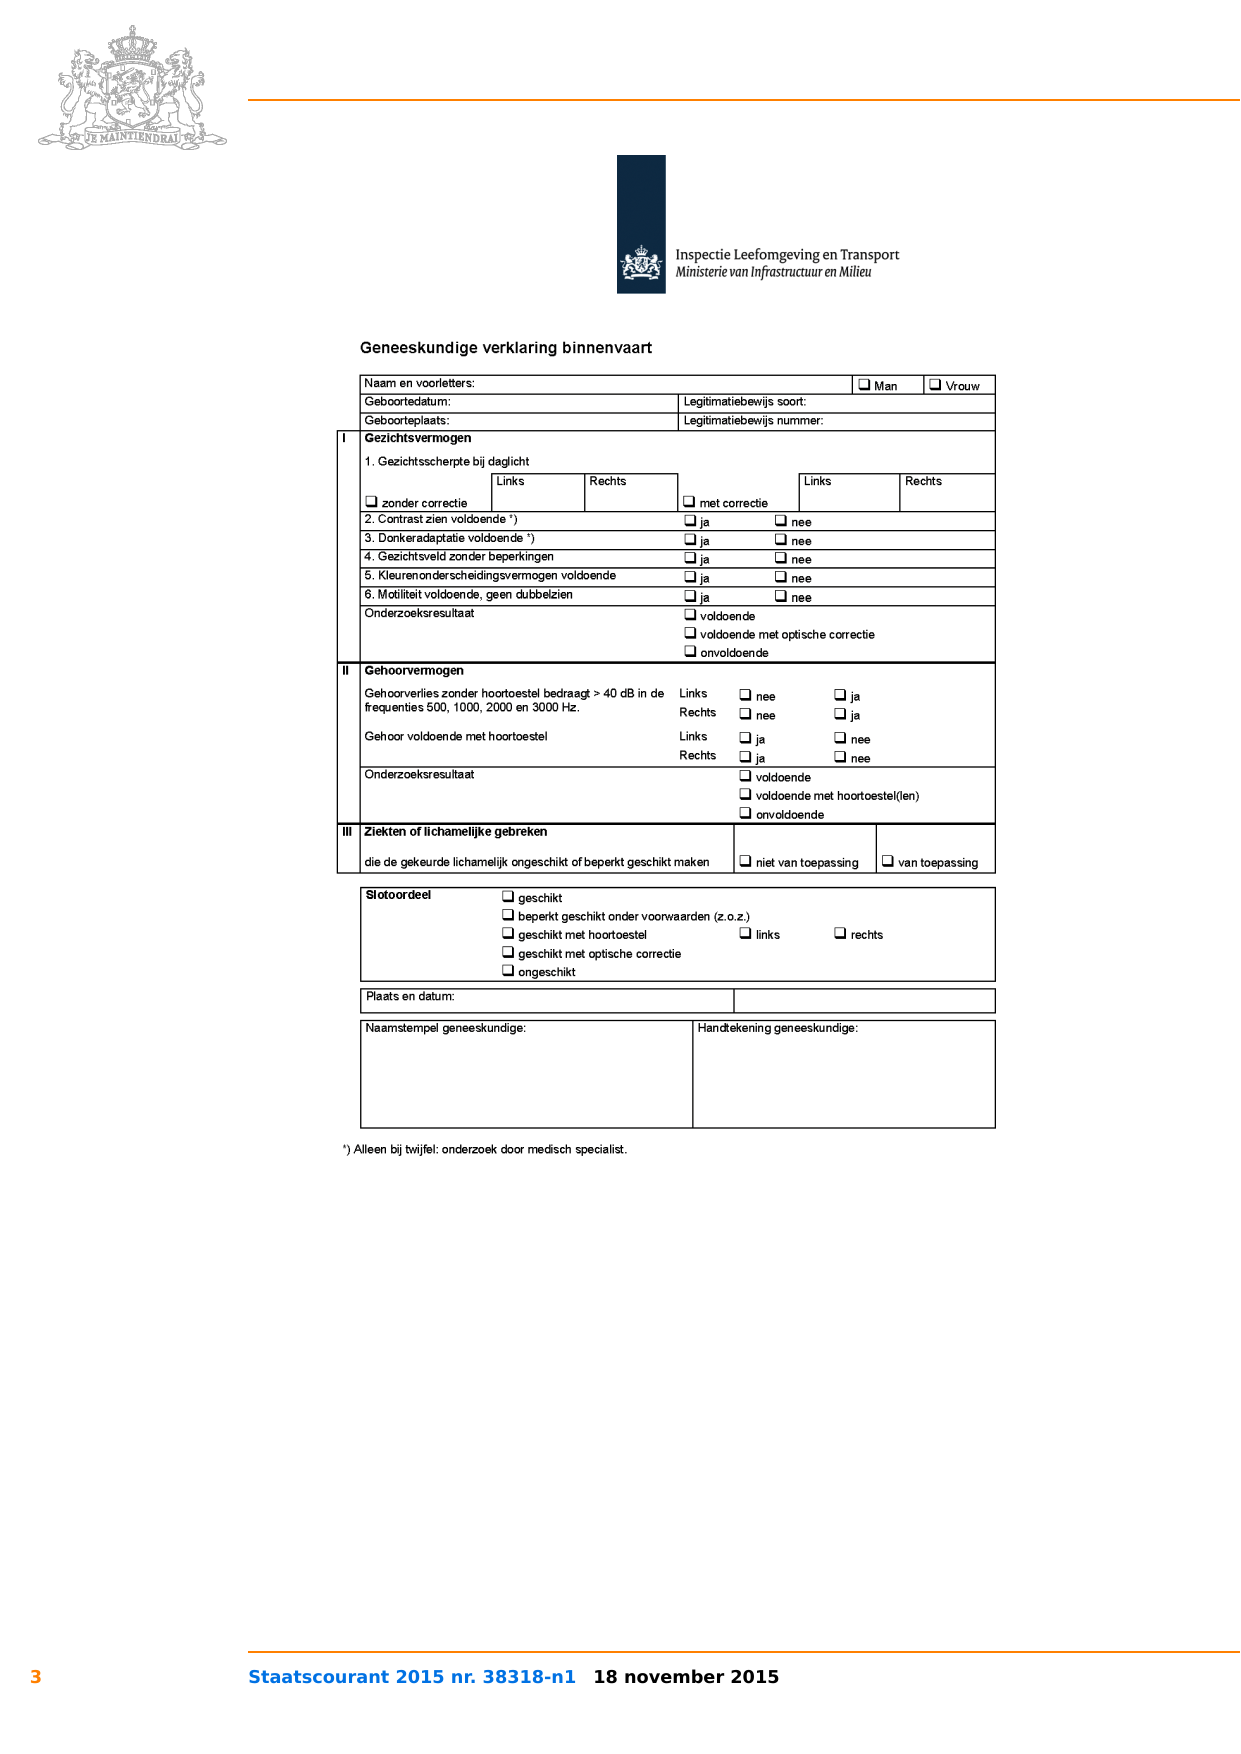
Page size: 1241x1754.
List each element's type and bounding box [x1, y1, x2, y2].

picture [38, 25, 227, 150]
picture [248, 155, 1034, 1266]
